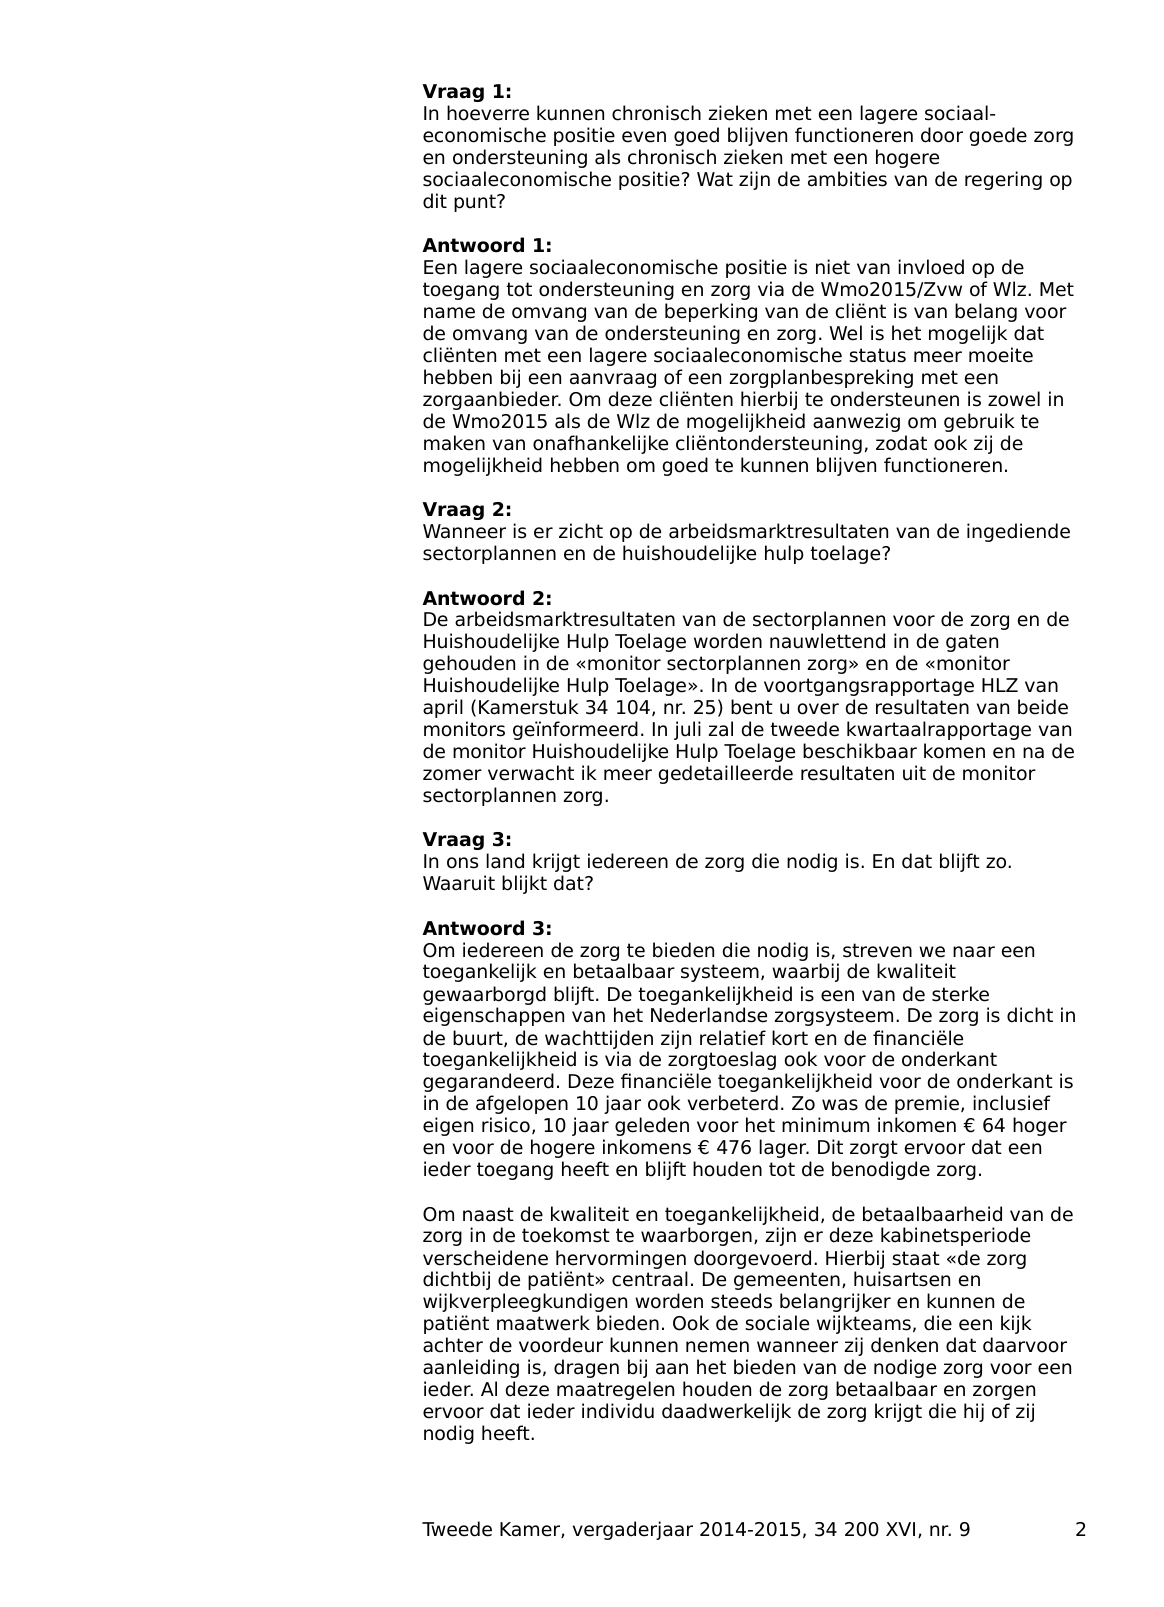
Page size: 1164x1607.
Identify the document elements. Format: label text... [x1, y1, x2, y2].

text Een lagere sociaaleconomische positie is niet van invloed op de toegang tot ondersteuning en zorg via de Wmo2015/Zvw of Wlz. Met name de omvang van de beperking van de cliënt is van belang voor de omvang van de ondersteuning en zorg. Wel is het mogelijk dat cliënten met een lagere sociaaleconomische status meer moeite hebben bij een aanvraag of een zorgplanbespreking met een zorgaanbieder. Om deze cliënten hierbij te ondersteunen is zowel in de Wmo2015 als de Wlz de mogelijkheid aanwezig om gebruik te maken van onafhankelijke cliëntondersteuning, zodat ook zij de mogelijkheid hebben om goed te kunnen blijven functioneren. [422, 257, 1087, 477]
text Vraag 2: [422, 499, 1087, 521]
text Om iedereen de zorg te bieden die nodig is, streven we naar een toegankelijk en betaalbaar systeem, waarbij de kwaliteit gewaarborgd blijft. De toegankelijkheid is een van de sterke eigenschappen van het Nederlandse zorgsysteem. De zorg is dicht in de buurt, de wachttijden zijn relatief kort en de financiële toegankelijkheid is via de zorgtoeslag ook voor de onderkant gegarandeerd. Deze financiële toegankelijkheid voor de onderkant is in de afgelopen 10 jaar ook verbeterd. Zo was de premie, inclusief eigen risico, 10 jaar geleden voor het minimum inkomen € 64 hoger en voor de hogere inkomens € 476 lager. Dit zorgt ervoor dat een ieder toegang heeft en blijft houden tot de benodigde zorg. [422, 939, 1087, 1181]
text In hoeverre kunnen chronisch zieken met een lagere sociaal-economische positie even goed blijven functioneren door goede zorg en ondersteuning als chronisch zieken met een hogere sociaaleconomische positie? Wat zijn de ambities van de regering op dit punt? [422, 103, 1087, 213]
text Vraag 1: [422, 81, 1087, 103]
text De arbeidsmarktresultaten van de sectorplannen voor de zorg en de Huishoudelijke Hulp Toelage worden nauwlettend in de gaten gehouden in de «monitor sectorplannen zorg» en de «monitor Huishoudelijke Hulp Toelage». In de voortgangsrapportage HLZ van april (Kamerstuk 34 104, nr. 25) bent u over de resultaten van beide monitors geïnformeerd. In juli zal de tweede kwartaalrapportage van de monitor Huishoudelijke Hulp Toelage beschikbaar komen en na de zomer verwacht ik meer gedetailleerde resultaten uit de monitor sectorplannen zorg. [422, 609, 1087, 807]
text Antwoord 1: [422, 235, 1087, 257]
text Antwoord 2: [422, 587, 1087, 609]
text Om naast de kwaliteit en toegankelijkheid, de betaalbaarheid van de zorg in de toekomst te waarborgen, zijn er deze kabinetsperiode verscheidene hervormingen doorgevoerd. Hierbij staat «de zorg dichtbij de patiënt» centraal. De gemeenten, huisartsen en wijkverpleegkundigen worden steeds belangrijker en kunnen de patiënt maatwerk bieden. Ook de sociale wijkteams, die een kijk achter de voordeur kunnen nemen wanneer zij denken dat daarvoor aanleiding is, dragen bij aan het bieden van de nodige zorg voor een ieder. Al deze maatregelen houden de zorg betaalbaar en zorgen ervoor dat ieder individu daadwerkelijk de zorg krijgt die hij of zij nodig heeft. [422, 1203, 1087, 1445]
text Wanneer is er zicht op de arbeidsmarktresultaten van de ingediende sectorplannen en de huishoudelijke hulp toelage? [422, 521, 1087, 565]
text Vraag 3: [422, 829, 1087, 851]
text Antwoord 3: [422, 917, 1087, 939]
text In ons land krijgt iedereen de zorg die nodig is. En dat blijft zo. Waaruit blijkt dat? [422, 851, 1087, 895]
